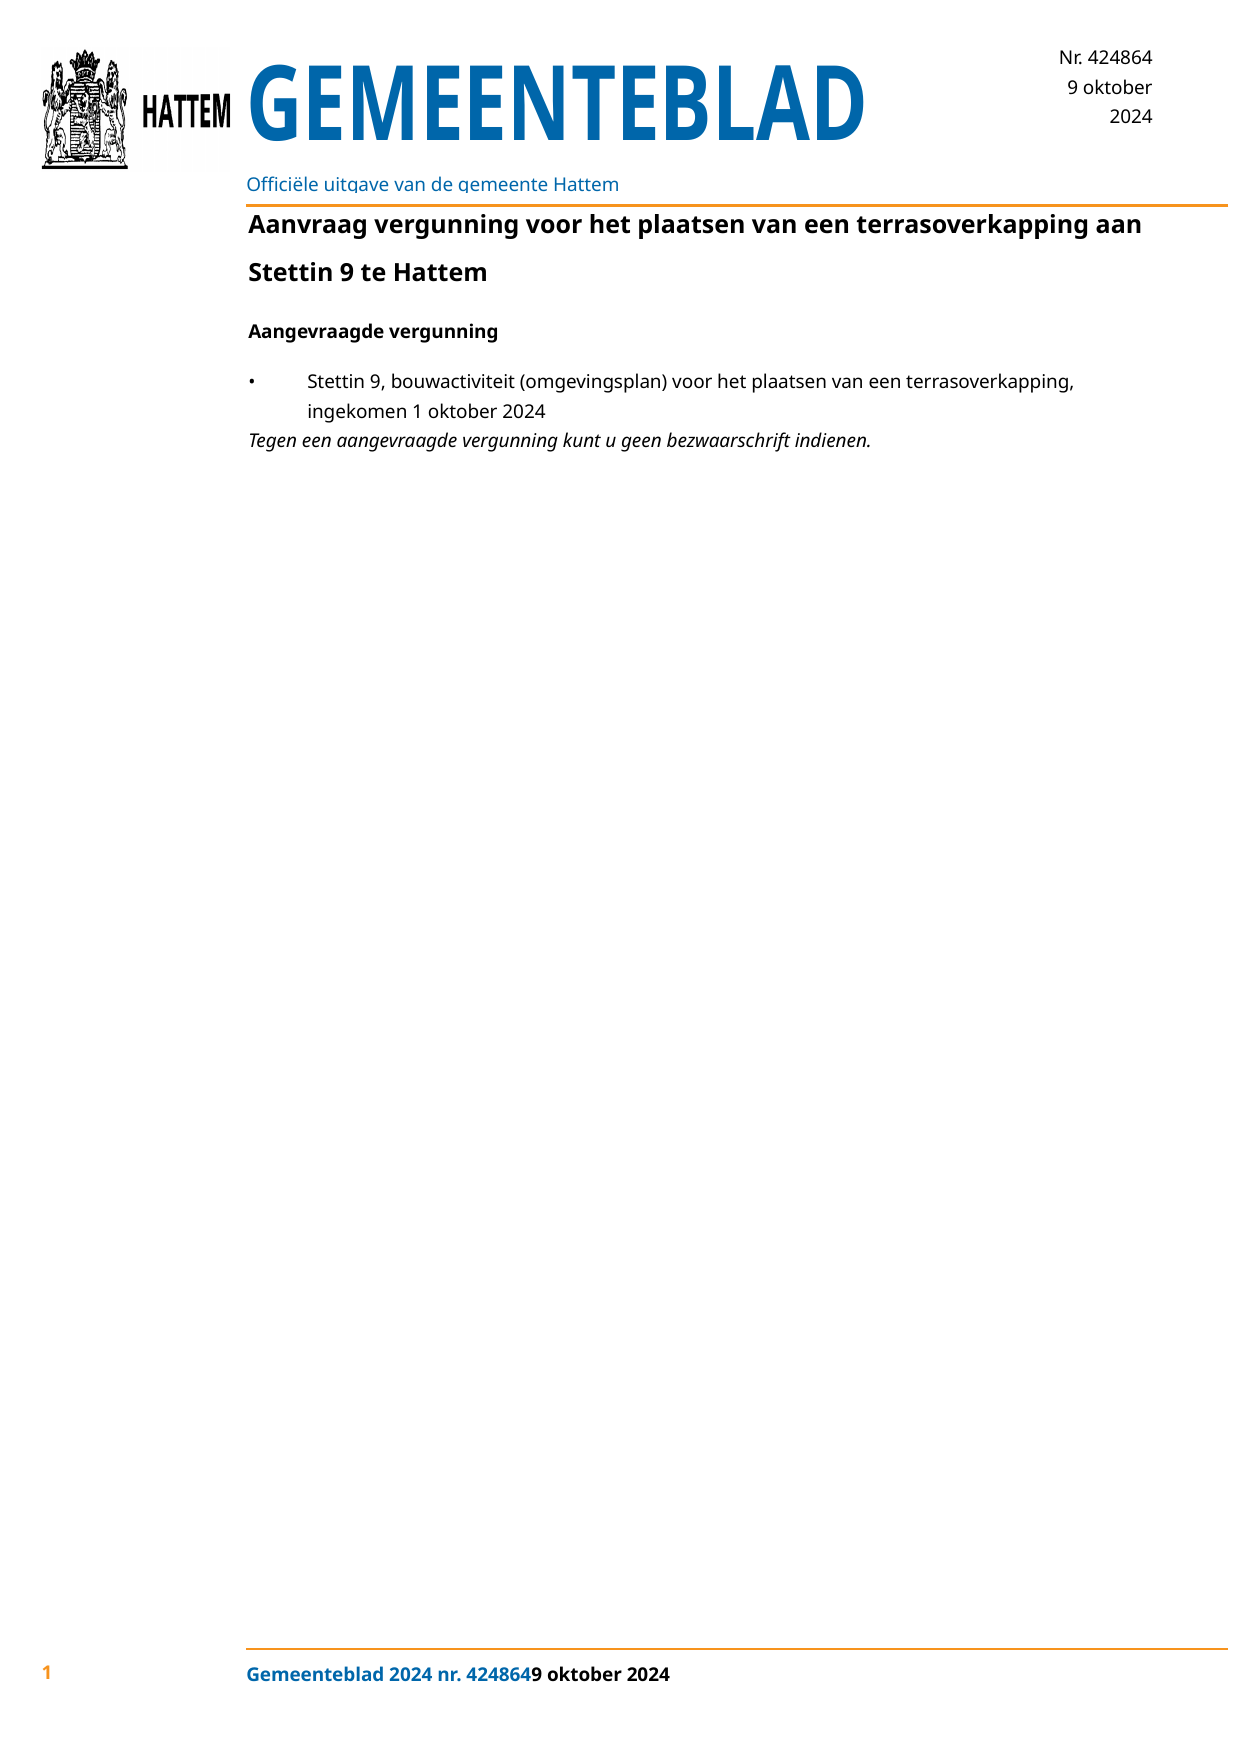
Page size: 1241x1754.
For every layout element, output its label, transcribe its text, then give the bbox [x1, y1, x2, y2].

text Aanvraag vergunning voor het plaatsen van een terrasoverkapping aan Stettin 9 te Hattem [248, 207, 1152, 288]
text Tegen een aangevraagde vergunning kunt u geen bezwaarschrift indienen. [248, 427, 1152, 453]
text Aangevraagde vergunning [248, 318, 1152, 344]
list Stettin 9, bouwactiviteit (omgevingsplan) voor het plaatsen van een terrasoverkapping, ingekomen 1 oktober 2024 [248, 368, 1152, 424]
picture [41, 47, 231, 172]
